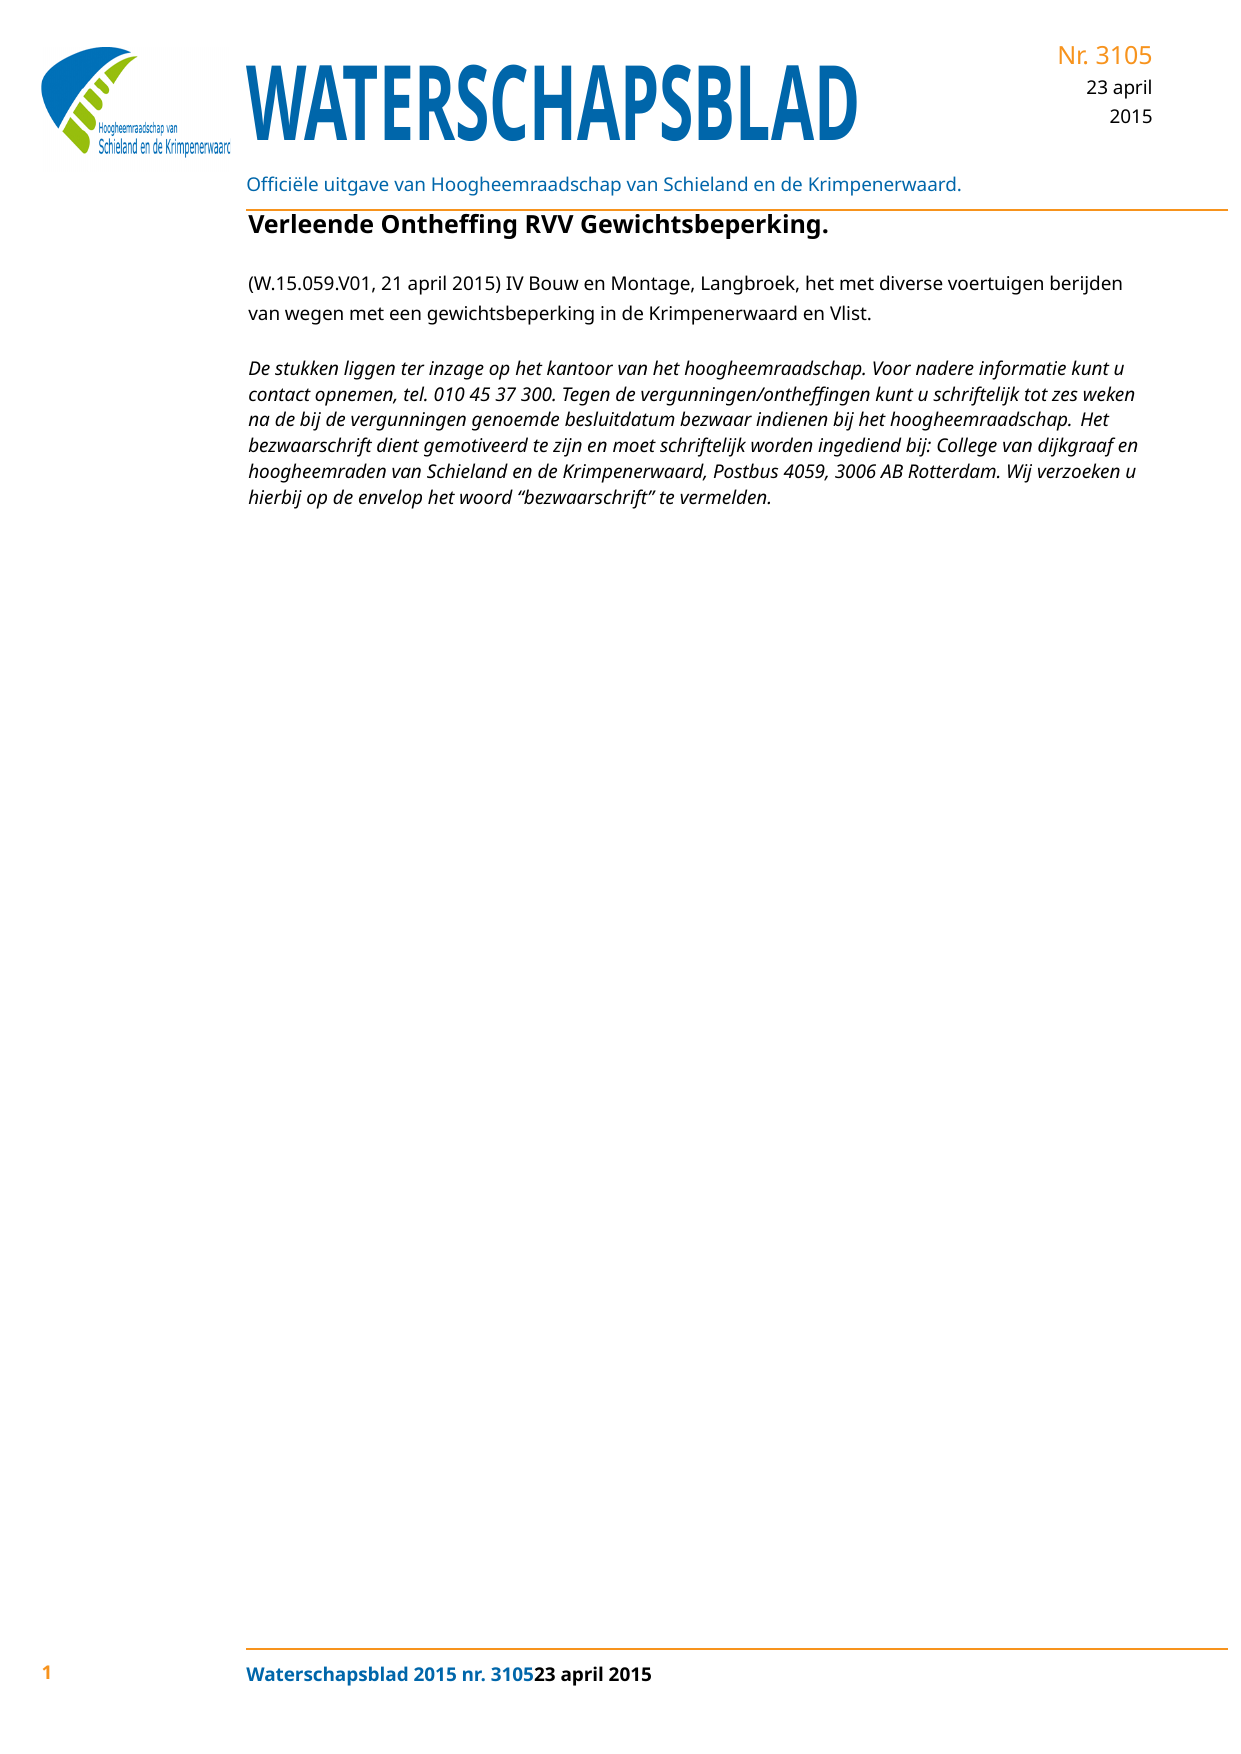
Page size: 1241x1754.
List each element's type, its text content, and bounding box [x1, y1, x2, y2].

text (W.15.059.V01, 21 april 2015) IV Bouw en Montage, Langbroek, het met diverse voertuigen berijden van wegen met een gewichtsbeperking in de Krimpenerwaard en Vlist. [248, 270, 1152, 326]
text De stukken liggen ter inzage op het kantoor van het hoogheemraadschap. Voor nadere informatie kunt u contact opnemen, tel. 010 45 37 300. Tegen de vergunningen/ontheffingen kunt u schriftelijk tot zes weken na de bij de vergunningen genoemde besluitdatum bezwaar indienen bij het hoogheemraadschap. Het bezwaarschrift dient gemotiveerd te zijn en moet schriftelijk worden ingediend bij: College van dijkgraaf en hoogheemraden van Schieland en de Krimpenerwaard, Postbus 4059, 3006 AB Rotterdam. Wij verzoeken u hierbij op de envelop het woord “bezwaarschrift” te vermelden. [248, 355, 1152, 509]
picture [41, 47, 231, 172]
text Verleende Ontheffing RVV Gewichtsbeperking. [248, 211, 1152, 241]
